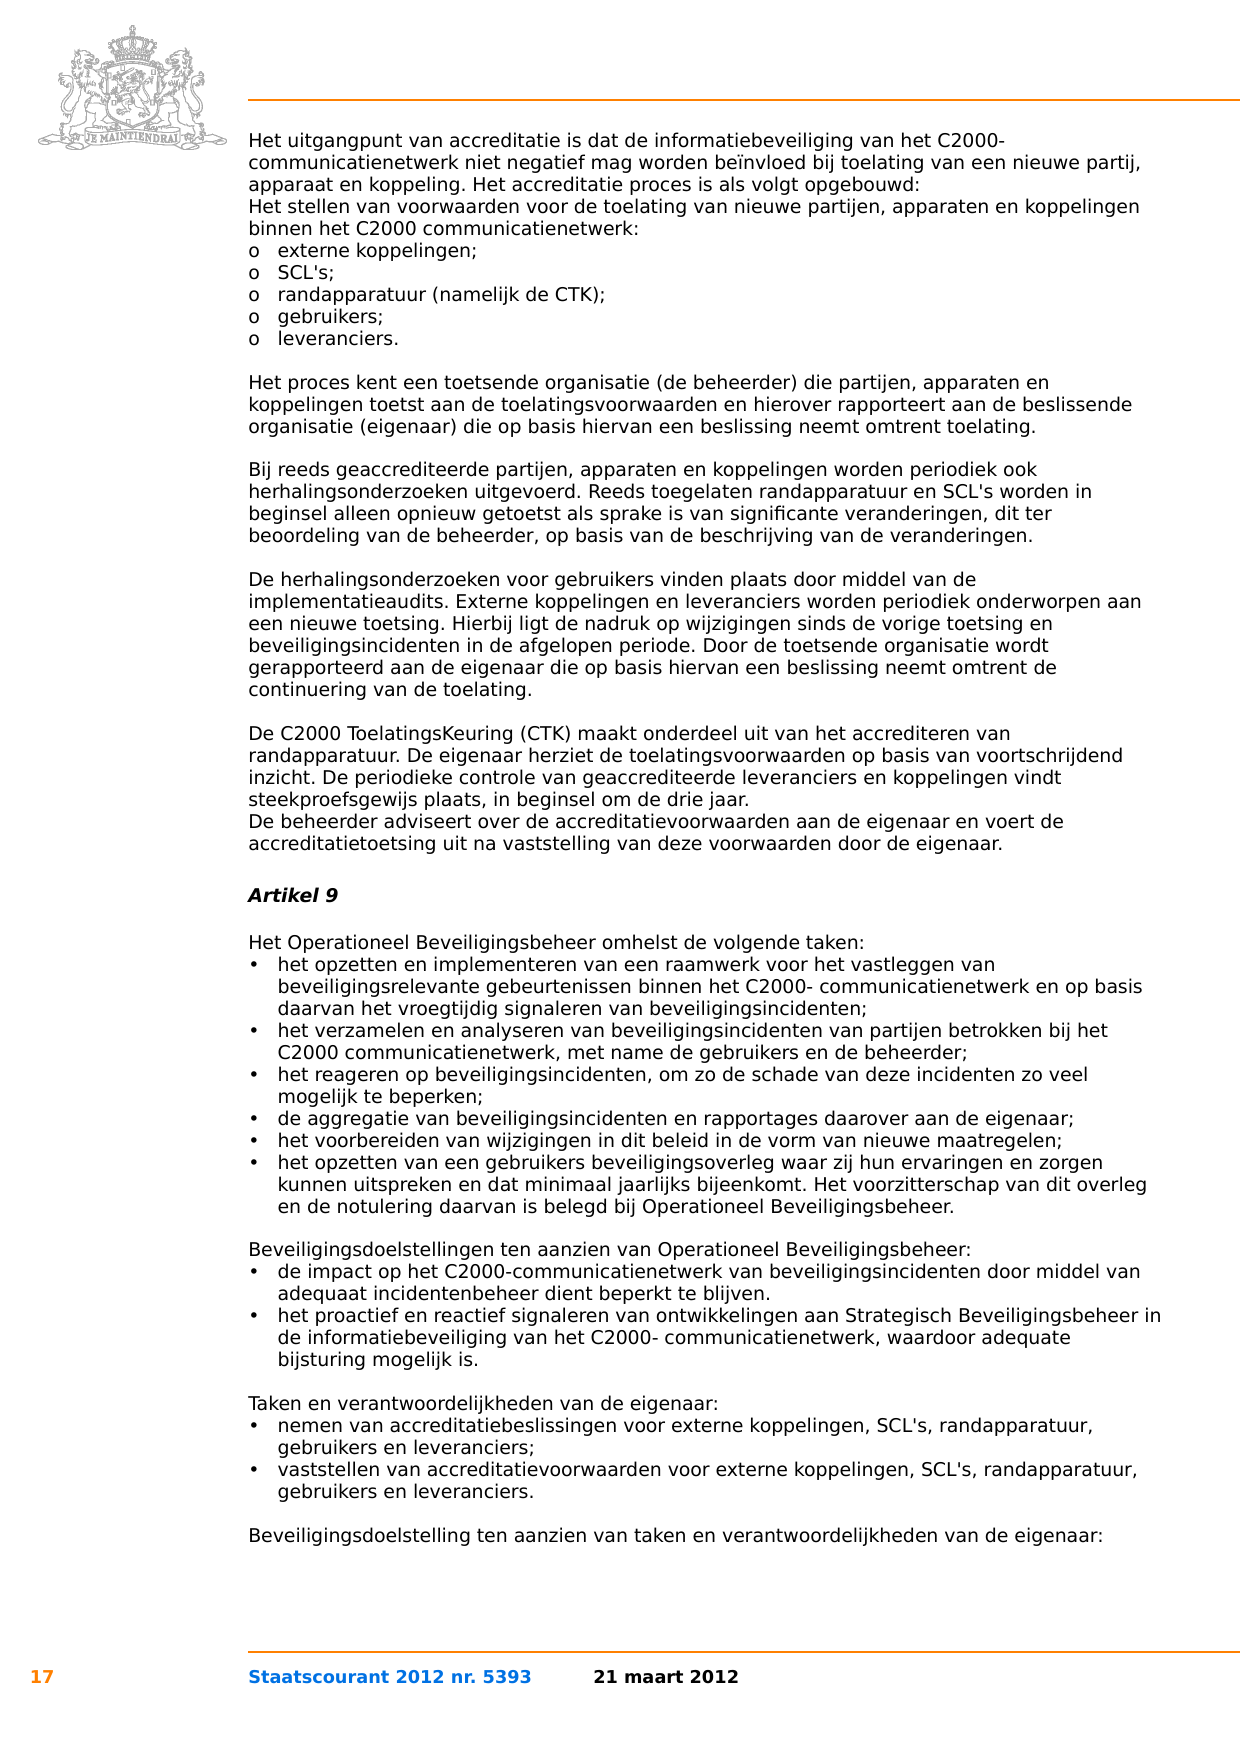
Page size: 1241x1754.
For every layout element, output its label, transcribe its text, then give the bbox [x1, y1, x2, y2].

text Bij reeds geaccrediteerde partijen, apparaten en koppelingen worden periodiek ook herhalingsonderzoeken uitgevoerd. Reeds toegelaten randapparatuur en SCL's worden in beginsel alleen opnieuw getoetst als sprake is van significante veranderingen, dit ter beoordeling van de beheerder, op basis van de beschrijving van de veranderingen. [248, 459, 1163, 547]
text o randapparatuur (namelijk de CTK); [248, 284, 1163, 306]
text • nemen van accreditatiebeslissingen voor externe koppelingen, SCL's, randapparatuur, gebruikers en leveranciers; [248, 1415, 1163, 1459]
text • het proactief en reactief signaleren van ontwikkelingen aan Strategisch Beveiligingsbeheer in de informatiebeveiliging van het C2000- communicatienetwerk, waardoor adequate bijsturing mogelijk is. [248, 1305, 1163, 1371]
text Het Operationeel Beveiligingsbeheer omhelst de volgende taken: [248, 932, 1163, 954]
text • het voorbereiden van wijzigingen in dit beleid in de vorm van nieuwe maatregelen; [248, 1129, 1163, 1152]
text • het opzetten en implementeren van een raamwerk voor het vastleggen van beveiligingsrelevante gebeurtenissen binnen het C2000- communicatienetwerk en op basis daarvan het vroegtijdig signaleren van beveiligingsincidenten; [248, 954, 1163, 1020]
text Beveiligingsdoelstellingen ten aanzien van Operationeel Beveiligingsbeheer: [248, 1239, 1163, 1261]
text o gebruikers; [248, 306, 1163, 328]
text o SCL's; [248, 262, 1163, 284]
text • de aggregatie van beveiligingsincidenten en rapportages daarover aan de eigenaar; [248, 1108, 1163, 1129]
text De beheerder adviseert over de accreditatievoorwaarden aan de eigenaar en voert de [248, 811, 1163, 833]
text • het reageren op beveiligingsincidenten, om zo de schade van deze incidenten zo veel mogelijk te beperken; [248, 1064, 1163, 1108]
text Het uitgangpunt van accreditatie is dat de informatiebeveiliging van het C2000- communicatienetwerk niet negatief mag worden beïnvloed bij toelating van een nieuwe partij, apparaat en koppeling. Het accreditatie proces is als volgt opgebouwd: [248, 130, 1163, 196]
text • de impact op het C2000-communicatienetwerk van beveiligingsincidenten door middel van adequaat incidentenbeheer dient beperkt te blijven. [248, 1261, 1163, 1305]
text De C2000 ToelatingsKeuring (CTK) maakt onderdeel uit van het accrediteren van randapparatuur. De eigenaar herziet de toelatingsvoorwaarden op basis van voortschrijdend inzicht. De periodieke controle van geaccrediteerde leveranciers en koppelingen vindt steekproefsgewijs plaats, in beginsel om de drie jaar. [248, 723, 1163, 811]
picture [38, 25, 227, 150]
text • het opzetten van een gebruikers beveiligingsoverleg waar zij hun ervaringen en zorgen kunnen uitspreken en dat minimaal jaarlijks bijeenkomt. Het voorzitterschap van dit overleg en de notulering daarvan is belegd bij Operationeel Beveiligingsbeheer. [248, 1152, 1163, 1217]
text o leveranciers. [248, 328, 1163, 350]
text implementatieaudits. Externe koppelingen en leveranciers worden periodiek onderworpen aan een nieuwe toetsing. Hierbij ligt de nadruk op wijzigingen sinds de vorige toetsing en beveiligingsincidenten in de afgelopen periode. Door de toetsende organisatie wordt gerapporteerd aan de eigenaar die op basis hiervan een beslissing neemt omtrent de continuering van de toelating. [248, 591, 1163, 701]
text Beveiligingsdoelstelling ten aanzien van taken en verantwoordelijkheden van de eigenaar: [248, 1525, 1163, 1547]
subtitle Artikel 9 [248, 885, 1163, 907]
text Taken en verantwoordelijkheden van de eigenaar: [248, 1393, 1163, 1415]
text Het stellen van voorwaarden voor de toelating van nieuwe partijen, apparaten en koppelingen binnen het C2000 communicatienetwerk: [248, 196, 1163, 240]
text De herhalingsonderzoeken voor gebruikers vinden plaats door middel van de [248, 569, 1163, 591]
text o externe koppelingen; [248, 240, 1163, 262]
text Het proces kent een toetsende organisatie (de beheerder) die partijen, apparaten en koppelingen toetst aan de toelatingsvoorwaarden en hierover rapporteert aan de beslissende organisatie (eigenaar) die op basis hiervan een beslissing neemt omtrent toelating. [248, 372, 1163, 437]
text accreditatietoetsing uit na vaststelling van deze voorwaarden door de eigenaar. [248, 833, 1163, 855]
text • vaststellen van accreditatievoorwaarden voor externe koppelingen, SCL's, randapparatuur, gebruikers en leveranciers. [248, 1459, 1163, 1503]
text • het verzamelen en analyseren van beveiligingsincidenten van partijen betrokken bij het C2000 communicatienetwerk, met name de gebruikers en de beheerder; [248, 1020, 1163, 1064]
